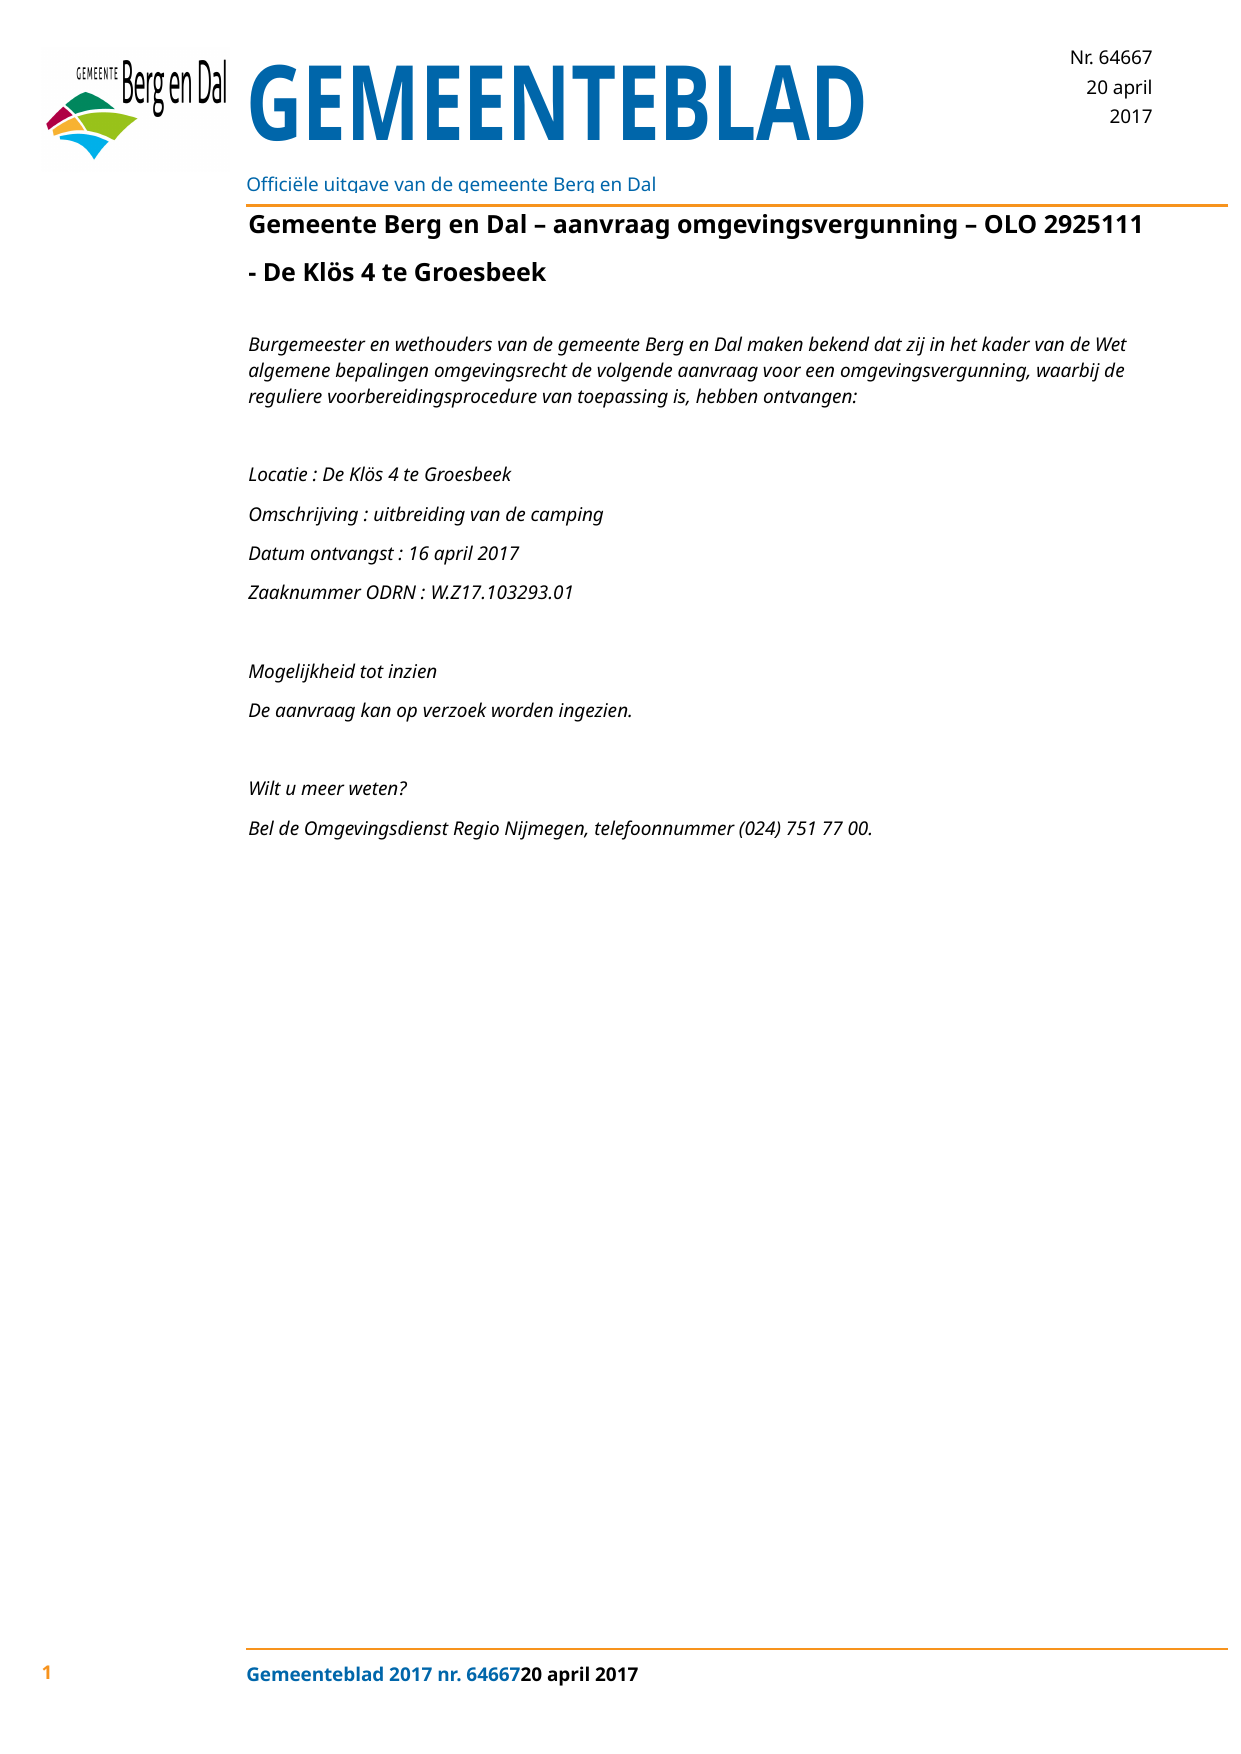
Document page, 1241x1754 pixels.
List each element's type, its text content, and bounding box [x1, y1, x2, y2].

text Locatie : De Klös 4 te Groesbeek [248, 461, 1152, 487]
text Wilt u meer weten? [248, 776, 1152, 801]
text Gemeente Berg en Dal – aanvraag omgevingsvergunning – OLO 2925111 - De Klös 4 te Groesbeek [248, 207, 1152, 288]
text Mogelijkheid tot inzien [248, 658, 1152, 683]
picture [41, 47, 231, 172]
text Bel de Omgevingsdienst Regio Nijmegen, telefoonnummer (024) 751 77 00. [248, 815, 1152, 841]
text Zaaknummer ODRN : W.Z17.103293.01 [248, 579, 1152, 605]
text Burgemeester en wethouders van de gemeente Berg en Dal maken bekend dat zij in het kader van de Wet algemene bepalingen omgevingsrecht de volgende aanvraag voor een omgevingsvergunning, waarbij de reguliere voorbereidingsprocedure van toepassing is, hebben ontvangen: [248, 331, 1152, 409]
text Datum ontvangst : 16 april 2017 [248, 540, 1152, 566]
text Omschrijving : uitbreiding van de camping [248, 501, 1152, 526]
text De aanvraag kan op verzoek worden ingezien. [248, 697, 1152, 723]
